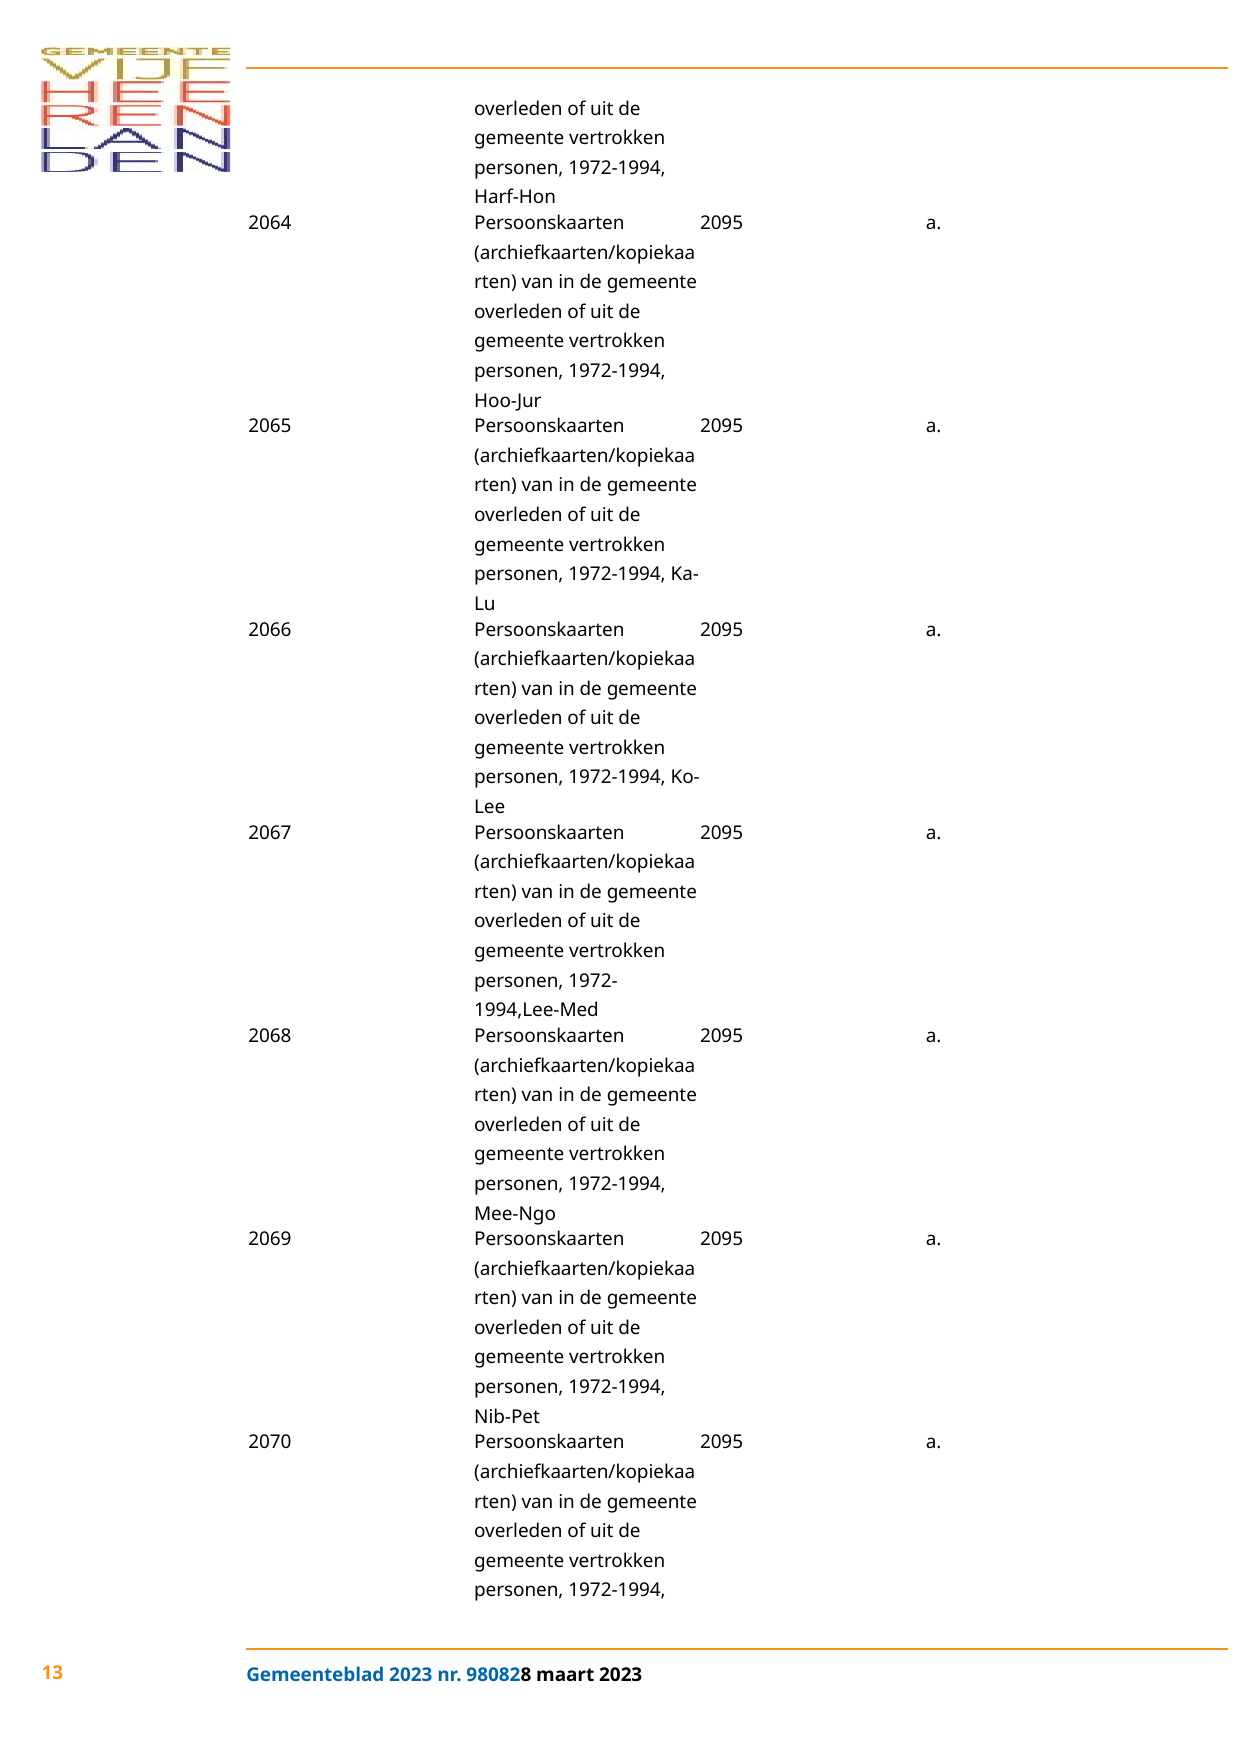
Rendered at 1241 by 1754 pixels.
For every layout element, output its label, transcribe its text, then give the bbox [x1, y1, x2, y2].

table_cell a. [926, 1429, 1152, 1602]
table_cell [248, 95, 474, 209]
table_cell a. [926, 209, 1152, 412]
table_cell overleden of uit de gemeente vertrokken personen, 1972-1994, Harf-Hon [474, 95, 700, 209]
table_cell 2095 [700, 1022, 926, 1225]
table_cell 2069 [248, 1225, 474, 1429]
table_cell a. [926, 413, 1152, 616]
table_cell [700, 95, 926, 209]
table_cell Persoonskaarten (archiefkaarten/kopiekaarten) van in de gemeente overleden of uit de gemeente vertrokken personen, 1972-1994,Lee-Med [474, 819, 700, 1022]
table_cell Persoonskaarten (archiefkaarten/kopiekaarten) van in de gemeente overleden of uit de gemeente vertrokken personen, 1972-1994, [474, 1429, 700, 1602]
table_cell 2095 [700, 1225, 926, 1429]
table_cell 2095 [700, 616, 926, 819]
table_cell a. [926, 1022, 1152, 1225]
table_cell a. [926, 819, 1152, 1022]
table_cell a. [926, 1225, 1152, 1429]
table_cell 2095 [700, 1429, 926, 1602]
table_cell Persoonskaarten (archiefkaarten/kopiekaarten) van in de gemeente overleden of uit de gemeente vertrokken personen, 1972-1994, Hoo-Jur [474, 209, 700, 412]
table_cell 2095 [700, 413, 926, 616]
table_cell a. [926, 616, 1152, 819]
table_cell 2067 [248, 819, 474, 1022]
table_cell Persoonskaarten (archiefkaarten/kopiekaarten) van in de gemeente overleden of uit de gemeente vertrokken personen, 1972-1994, Ka-Lu [474, 413, 700, 616]
table_cell Persoonskaarten (archiefkaarten/kopiekaarten) van in de gemeente overleden of uit de gemeente vertrokken personen, 1972-1994, Mee-Ngo [474, 1022, 700, 1225]
table_cell Persoonskaarten (archiefkaarten/kopiekaarten) van in de gemeente overleden of uit de gemeente vertrokken personen, 1972-1994, Nib-Pet [474, 1225, 700, 1429]
table_cell 2068 [248, 1022, 474, 1225]
table_cell 2065 [248, 413, 474, 616]
table_cell 2064 [248, 209, 474, 412]
table_cell Persoonskaarten (archiefkaarten/kopiekaarten) van in de gemeente overleden of uit de gemeente vertrokken personen, 1972-1994, Ko-Lee [474, 616, 700, 819]
table_cell 2070 [248, 1429, 474, 1602]
table_cell 2095 [700, 819, 926, 1022]
table_cell [926, 95, 1152, 209]
table_cell 2095 [700, 209, 926, 412]
table_cell 2066 [248, 616, 474, 819]
picture [41, 47, 231, 172]
